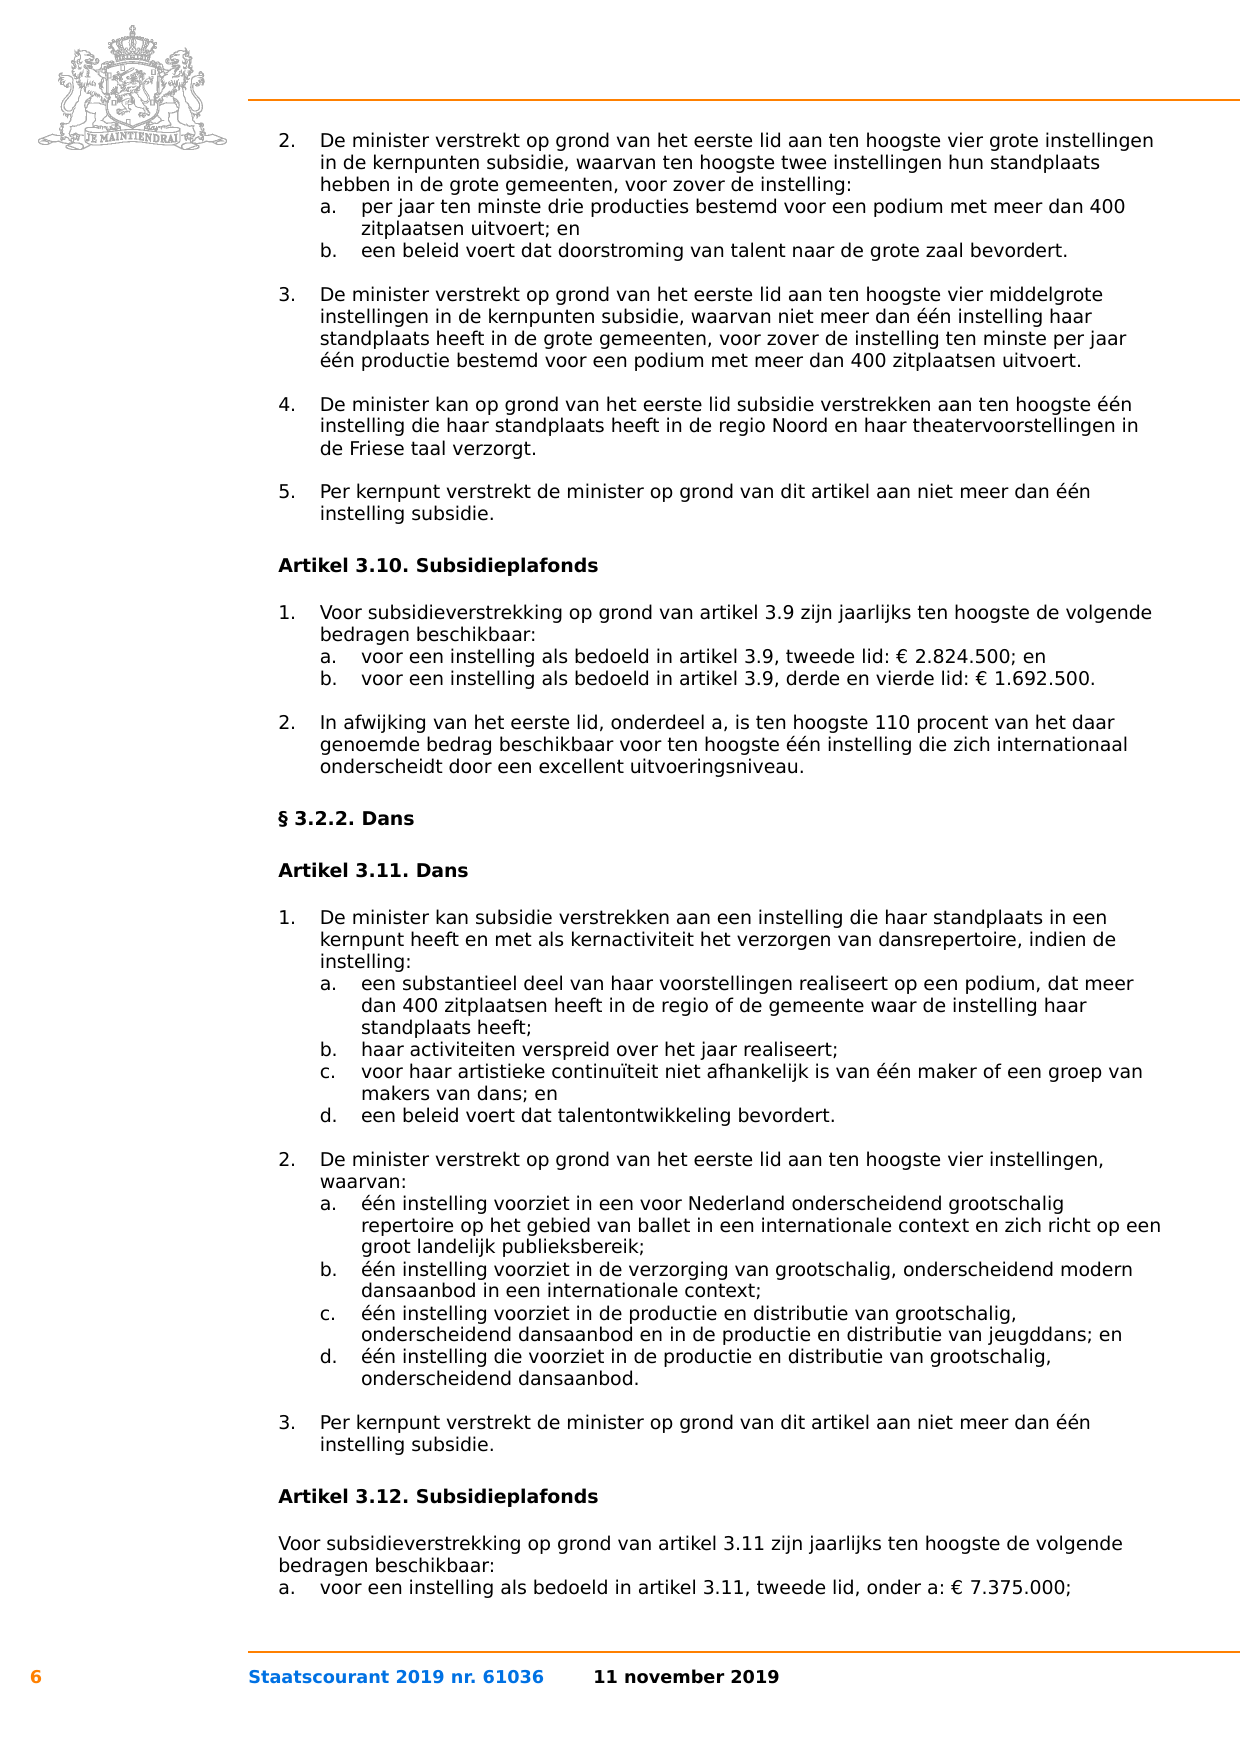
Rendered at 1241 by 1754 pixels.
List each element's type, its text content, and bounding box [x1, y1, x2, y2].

text b. voor een instelling als bedoeld in artikel 3.9, derde en vierde lid: € 1.692.500. [319, 668, 1163, 690]
text 2. De minister verstrekt op grond van het eerste lid aan ten hoogste vier grote instellingen in de kernpunten subsidie, waarvan ten hoogste twee instellingen hun standplaats hebben in de grote gemeenten, voor zover de instelling: [278, 130, 1163, 196]
text c. voor haar artistieke continuïteit niet afhankelijk is van één maker of een groep van makers van dans; en [319, 1061, 1163, 1105]
subtitle Artikel 3.10. Subsidieplafonds [278, 555, 1163, 577]
text a. een substantieel deel van haar voorstellingen realiseert op een podium, dat meer dan 400 zitplaatsen heeft in de regio of de gemeente waar de instelling haar standplaats heeft; [319, 973, 1163, 1039]
text a. één instelling voorziet in een voor Nederland onderscheidend grootschalig repertoire op het gebied van ballet in een internationale context en zich richt op een groot landelijk publieksbereik; [319, 1192, 1163, 1258]
picture [38, 25, 227, 150]
text 2. In afwijking van het eerste lid, onderdeel a, is ten hoogste 110 procent van het daar genoemde bedrag beschikbaar voor ten hoogste één instelling die zich internationaal onderscheidt door een excellent uitvoeringsniveau. [278, 712, 1163, 778]
subtitle § 3.2.2. Dans [278, 808, 1163, 830]
text b. één instelling voorziet in de verzorging van grootschalig, onderscheidend modern dansaanbod in een internationale context; [319, 1258, 1163, 1302]
subtitle Artikel 3.11. Dans [278, 860, 1163, 882]
text b. haar activiteiten verspreid over het jaar realiseert; [319, 1039, 1163, 1061]
text 4. De minister kan op grond van het eerste lid subsidie verstrekken aan ten hoogste één instelling die haar standplaats heeft in de regio Noord en haar theatervoorstellingen in de Friese taal verzorgt. [278, 393, 1163, 459]
text d. een beleid voert dat talentontwikkeling bevordert. [319, 1105, 1163, 1127]
text d. één instelling die voorziet in de productie en distributie van grootschalig, onderscheidend dansaanbod. [319, 1346, 1163, 1390]
text a. voor een instelling als bedoeld in artikel 3.9, tweede lid: € 2.824.500; en [319, 646, 1163, 668]
text 5. Per kernpunt verstrekt de minister op grond van dit artikel aan niet meer dan één instelling subsidie. [278, 481, 1163, 525]
text 3. De minister verstrekt op grond van het eerste lid aan ten hoogste vier middelgrote instellingen in de kernpunten subsidie, waarvan niet meer dan één instelling haar standplaats heeft in de grote gemeenten, voor zover de instelling ten minste per jaar één productie bestemd voor een podium met meer dan 400 zitplaatsen uitvoert. [278, 284, 1163, 372]
text 1. Voor subsidieverstrekking op grond van artikel 3.9 zijn jaarlijks ten hoogste de volgende bedragen beschikbaar: [278, 602, 1163, 646]
text a. voor een instelling als bedoeld in artikel 3.11, tweede lid, onder a: € 7.375.000; [278, 1577, 1163, 1599]
text Voor subsidieverstrekking op grond van artikel 3.11 zijn jaarlijks ten hoogste de volgende bedragen beschikbaar: [278, 1533, 1163, 1577]
text c. één instelling voorziet in de productie en distributie van grootschalig, onderscheidend dansaanbod en in de productie en distributie van jeugddans; en [319, 1302, 1163, 1346]
text a. per jaar ten minste drie producties bestemd voor een podium met meer dan 400 zitplaatsen uitvoert; en [319, 196, 1163, 240]
subtitle Artikel 3.12. Subsidieplafonds [278, 1486, 1163, 1508]
text 2. De minister verstrekt op grond van het eerste lid aan ten hoogste vier instellingen, waarvan: [278, 1148, 1163, 1192]
text 1. De minister kan subsidie verstrekken aan een instelling die haar standplaats in een kernpunt heeft en met als kernactiviteit het verzorgen van dansrepertoire, indien de instelling: [278, 907, 1163, 973]
text b. een beleid voert dat doorstroming van talent naar de grote zaal bevordert. [319, 240, 1163, 262]
text 3. Per kernpunt verstrekt de minister op grond van dit artikel aan niet meer dan één instelling subsidie. [278, 1412, 1163, 1456]
